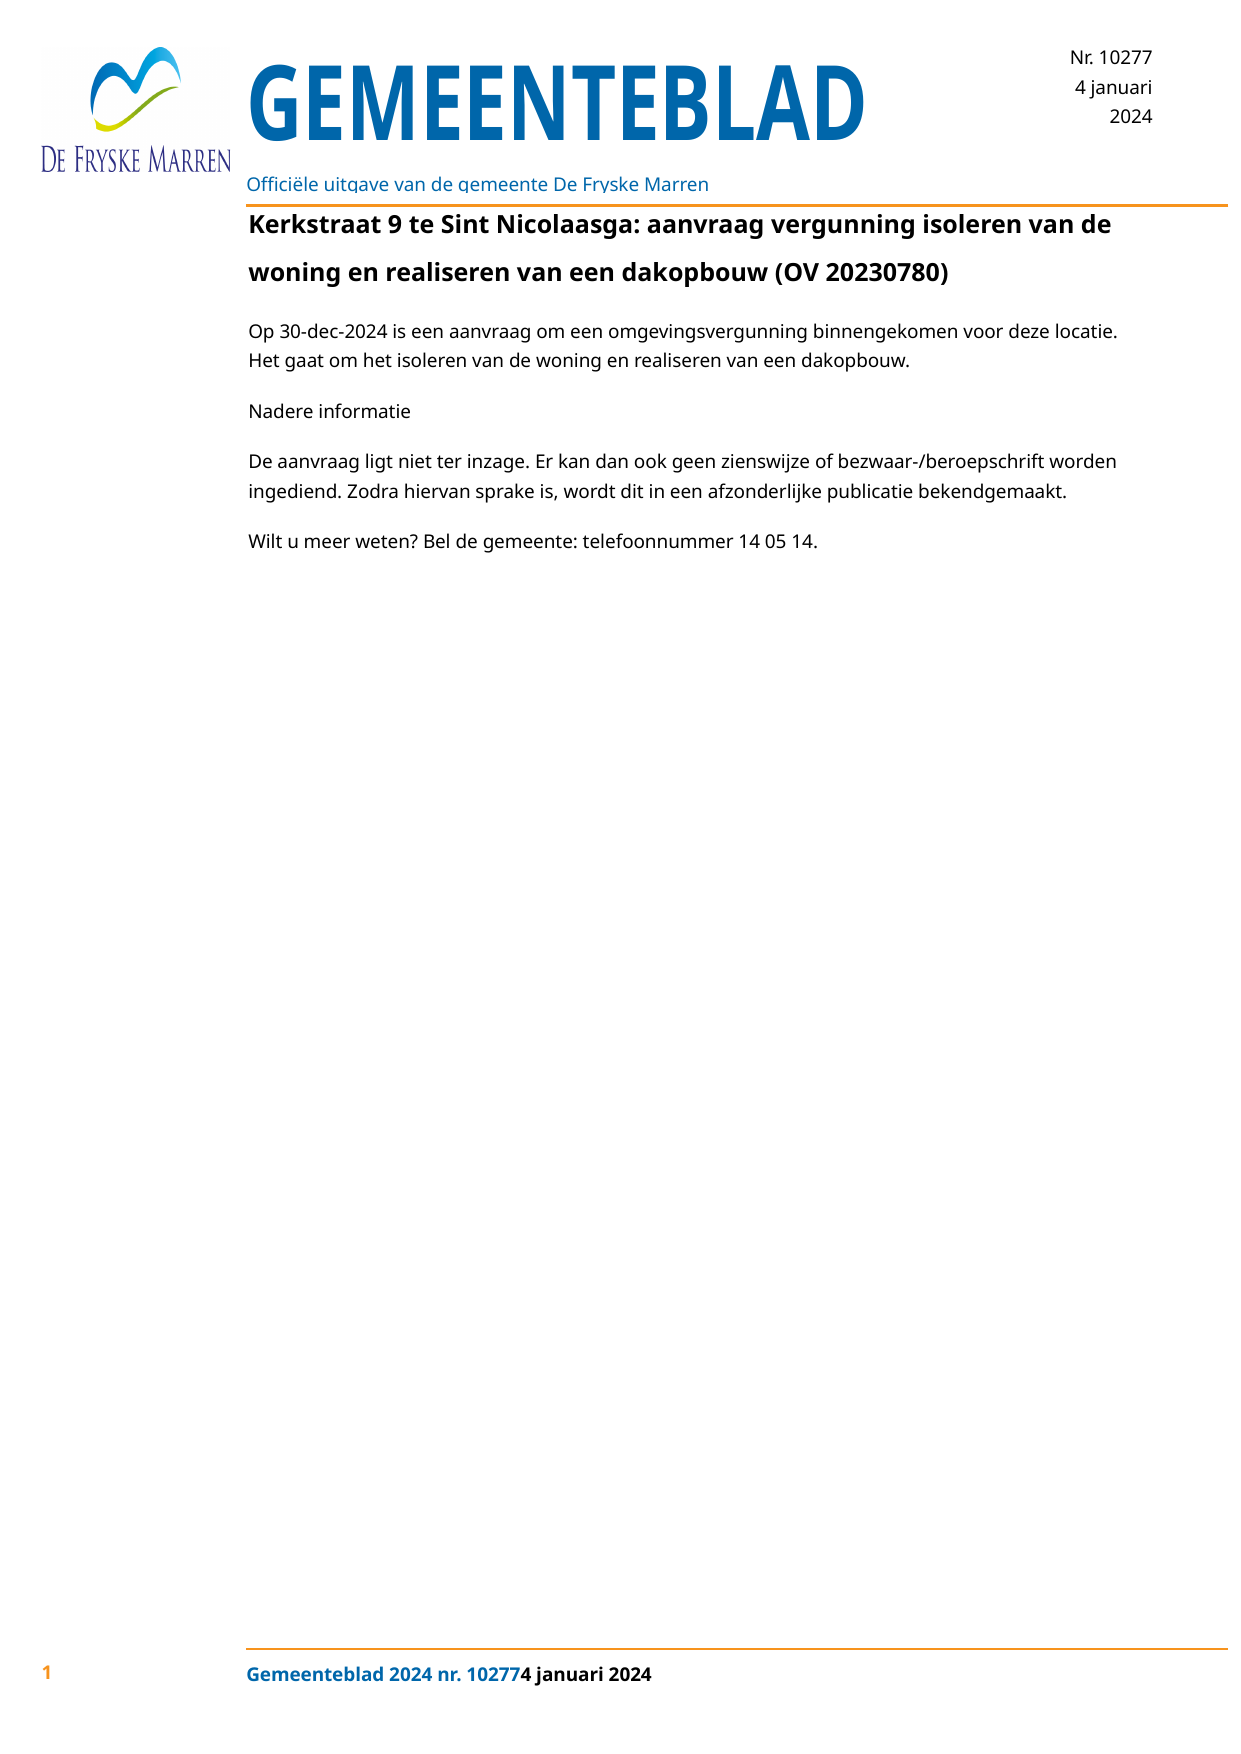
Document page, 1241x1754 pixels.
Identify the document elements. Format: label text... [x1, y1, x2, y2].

text Op 30-dec-2024 is een aanvraag om een omgevingsvergunning binnengekomen voor deze locatie. Het gaat om het isoleren van de woning en realiseren van een dakopbouw. [248, 318, 1152, 373]
text Kerkstraat 9 te Sint Nicolaasga: aanvraag vergunning isoleren van de woning en realiseren van een dakopbouw (OV 20230780) [248, 207, 1152, 288]
picture [41, 47, 231, 172]
text Wilt u meer weten? Bel de gemeente: telefoonnummer 14 05 14. [248, 528, 1152, 554]
text Nadere informatie [248, 398, 1152, 424]
text De aanvraag ligt niet ter inzage. Er kan dan ook geen zienswijze of bezwaar-/beroepschrift worden ingediend. Zodra hiervan sprake is, wordt dit in een afzonderlijke publicatie bekendgemaakt. [248, 448, 1152, 504]
